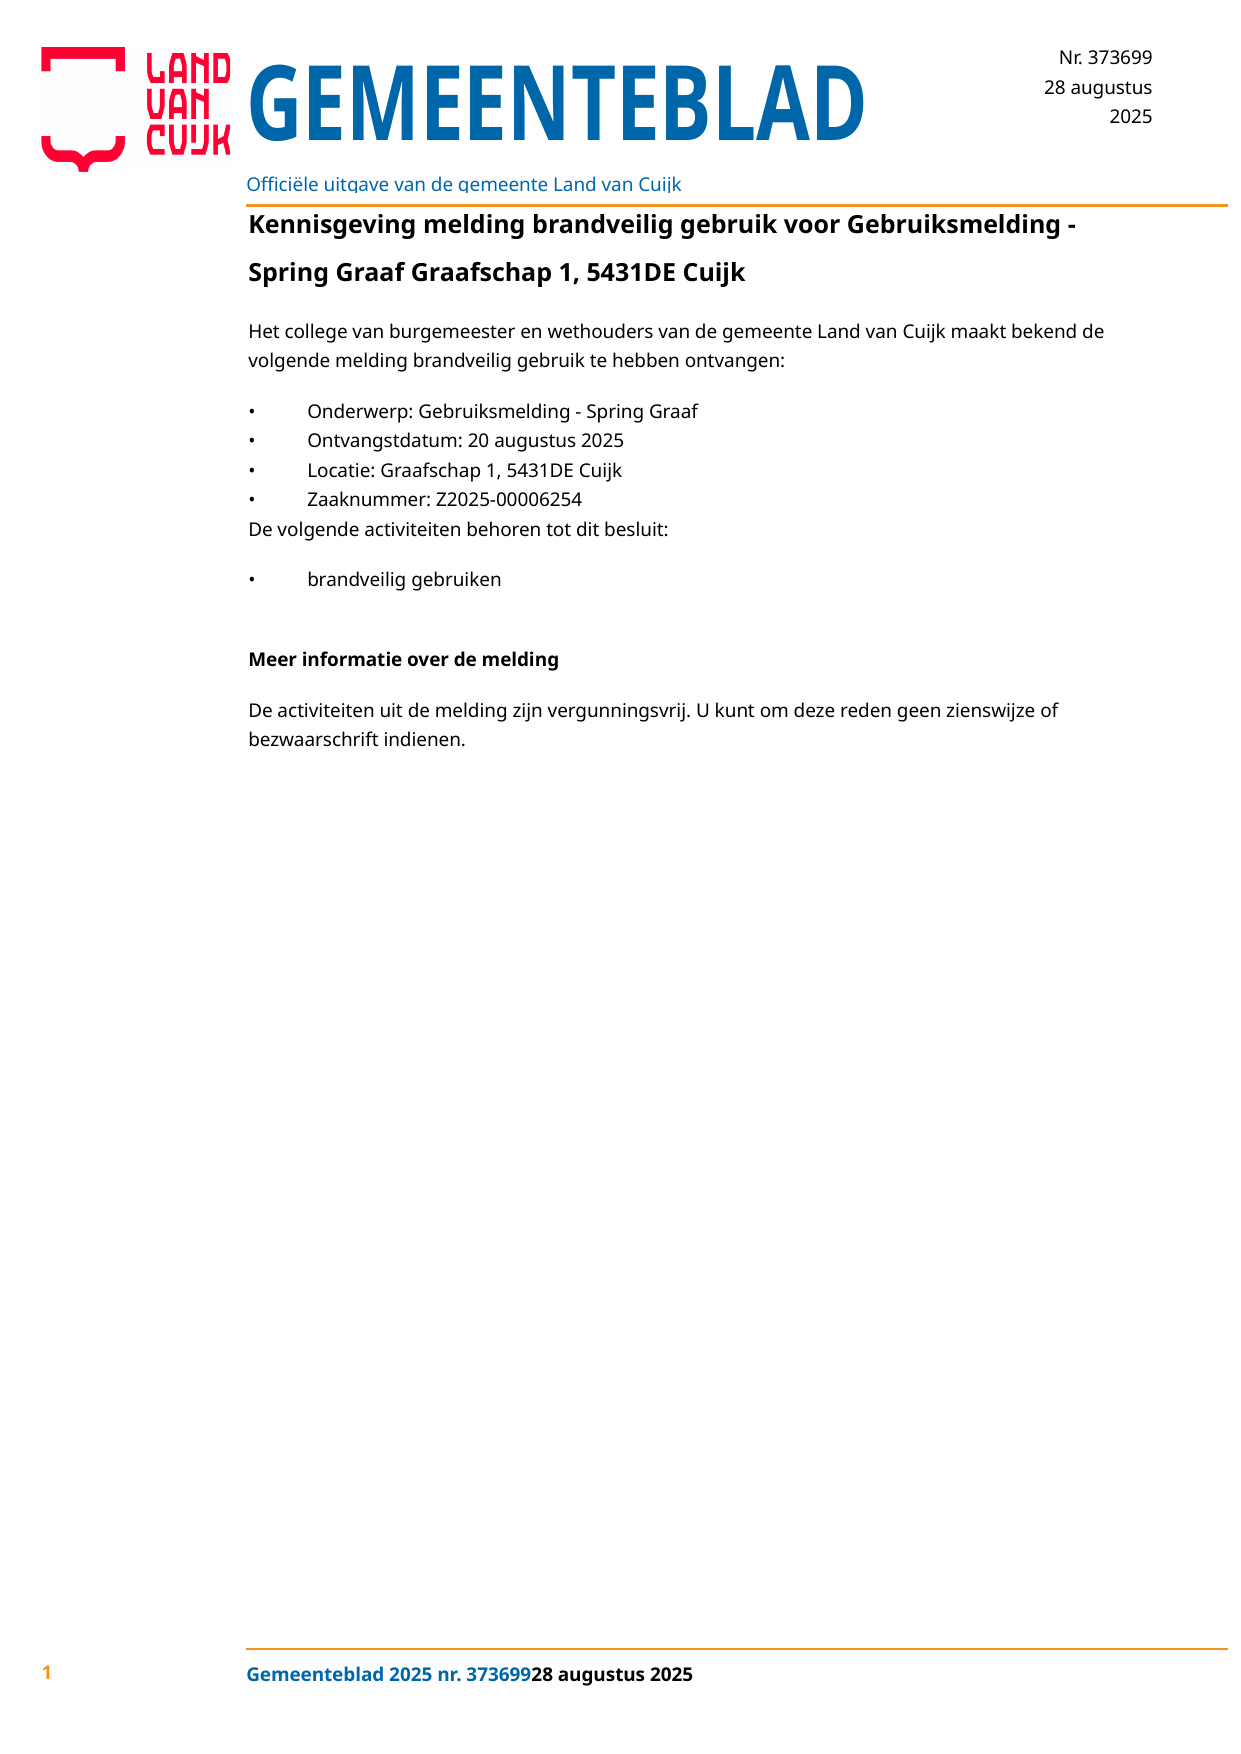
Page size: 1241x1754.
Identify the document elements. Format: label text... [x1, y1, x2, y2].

text De volgende activiteiten behoren tot dit besluit: [248, 516, 1152, 542]
text Kennisgeving melding brandveilig gebruik voor Gebruiksmelding - Spring Graaf Graafschap 1, 5431DE Cuijk [248, 207, 1152, 288]
text Het college van burgemeester en wethouders van de gemeente Land van Cuijk maakt bekend de volgende melding brandveilig gebruik te hebben ontvangen: [248, 318, 1152, 373]
text De activiteiten uit de melding zijn vergunningsvrij. U kunt om deze reden geen zienswijze of bezwaarschrift indienen. [248, 697, 1152, 752]
text Meer informatie over de melding [248, 647, 1152, 672]
list Ontvangstdatum: 20 augustus 2025 [248, 427, 1152, 453]
picture [41, 47, 231, 172]
list brandveilig gebruiken [248, 567, 1152, 592]
list Onderwerp: Gebruiksmelding - Spring Graaf [248, 398, 1152, 424]
list Locatie: Graafschap 1, 5431DE Cuijk [248, 457, 1152, 483]
list Zaaknummer: Z2025-00006254 [248, 487, 1152, 512]
